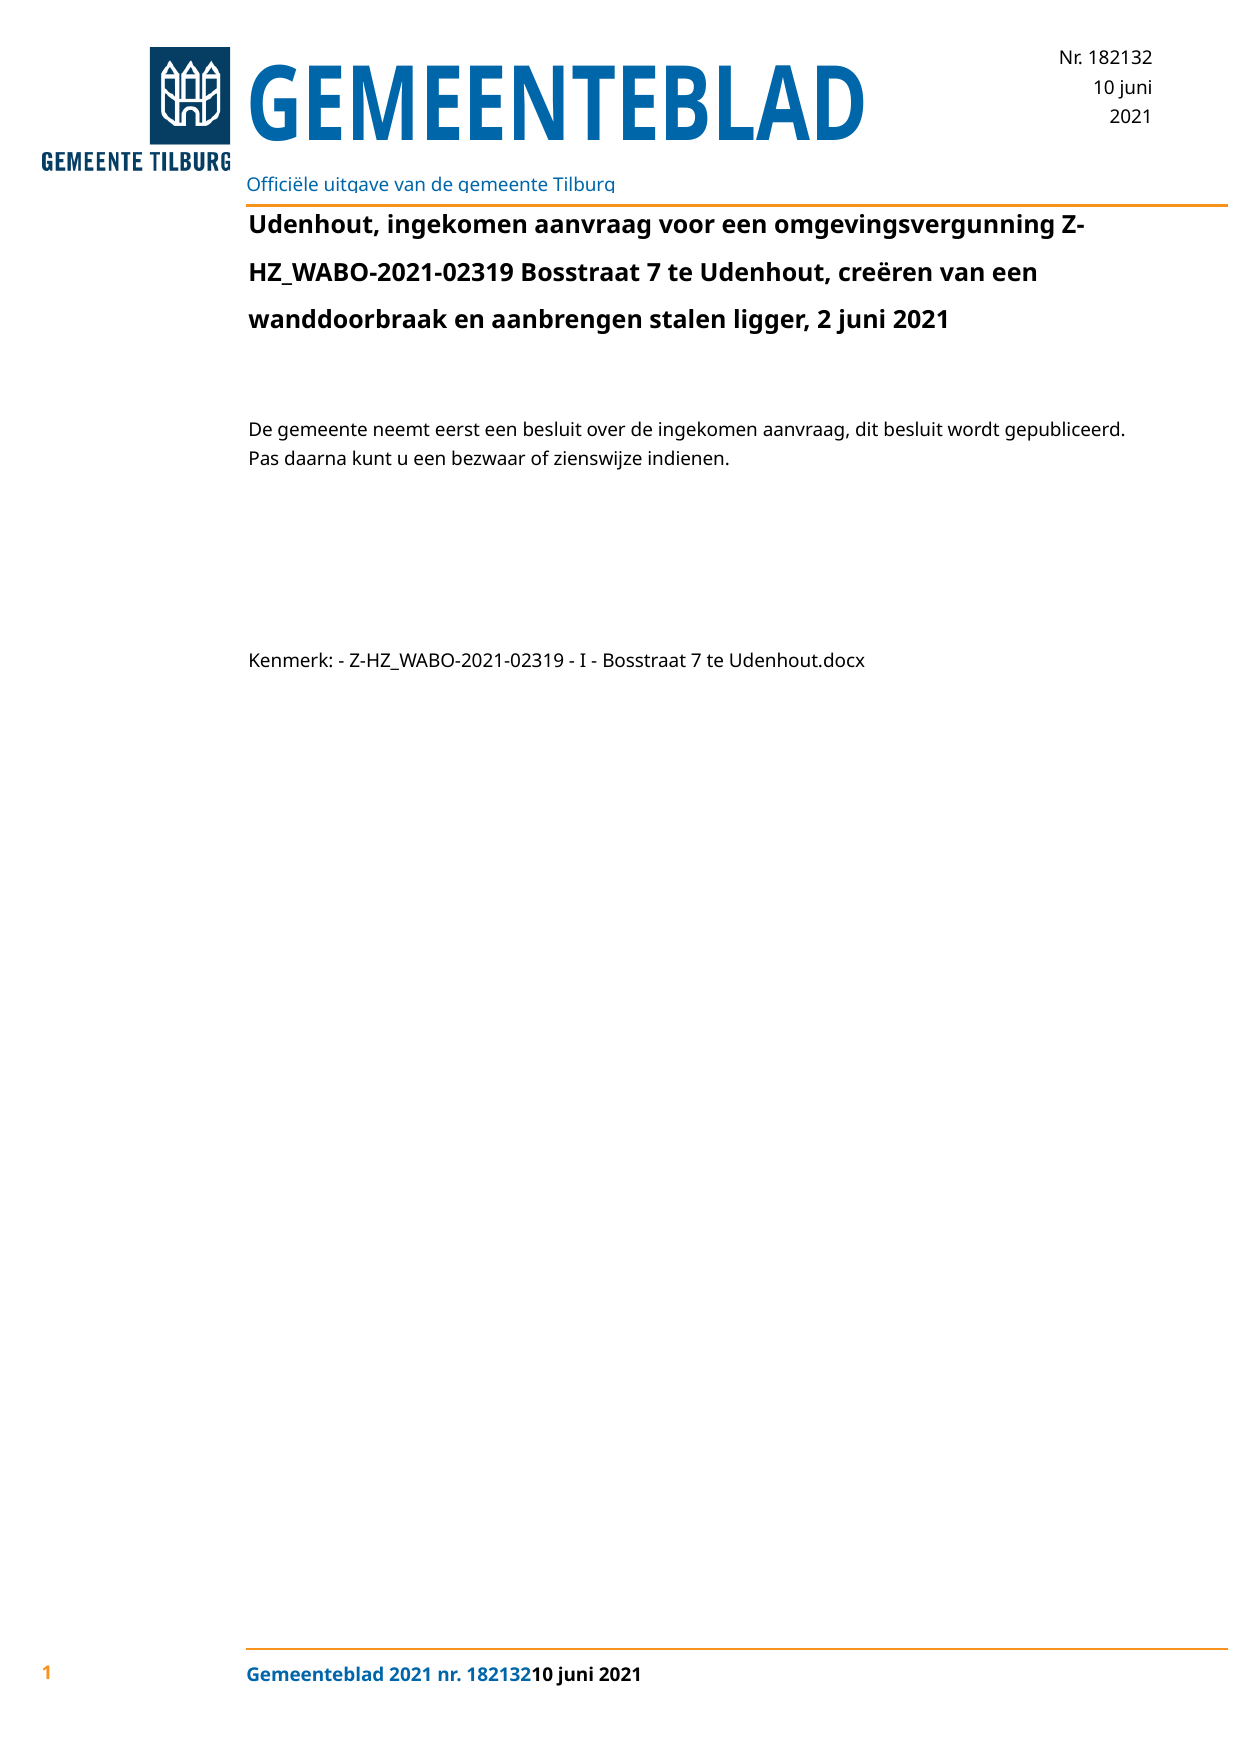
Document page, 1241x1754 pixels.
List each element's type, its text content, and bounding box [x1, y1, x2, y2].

text De gemeente neemt eerst een besluit over de ingekomen aanvraag, dit besluit wordt gepubliceerd. Pas daarna kunt u een bezwaar of zienswijze indienen. [248, 416, 1152, 471]
text Kenmerk: - Z-HZ_WABO-2021-02319 - I - Bosstraat 7 te Udenhout.docx [248, 647, 1152, 673]
picture [41, 47, 231, 172]
text Udenhout, ingekomen aanvraag voor een omgevingsvergunning Z-HZ_WABO-2021-02319 Bosstraat 7 te Udenhout, creëren van een wanddoorbraak en aanbrengen stalen ligger, 2 juni 2021 [248, 207, 1152, 336]
